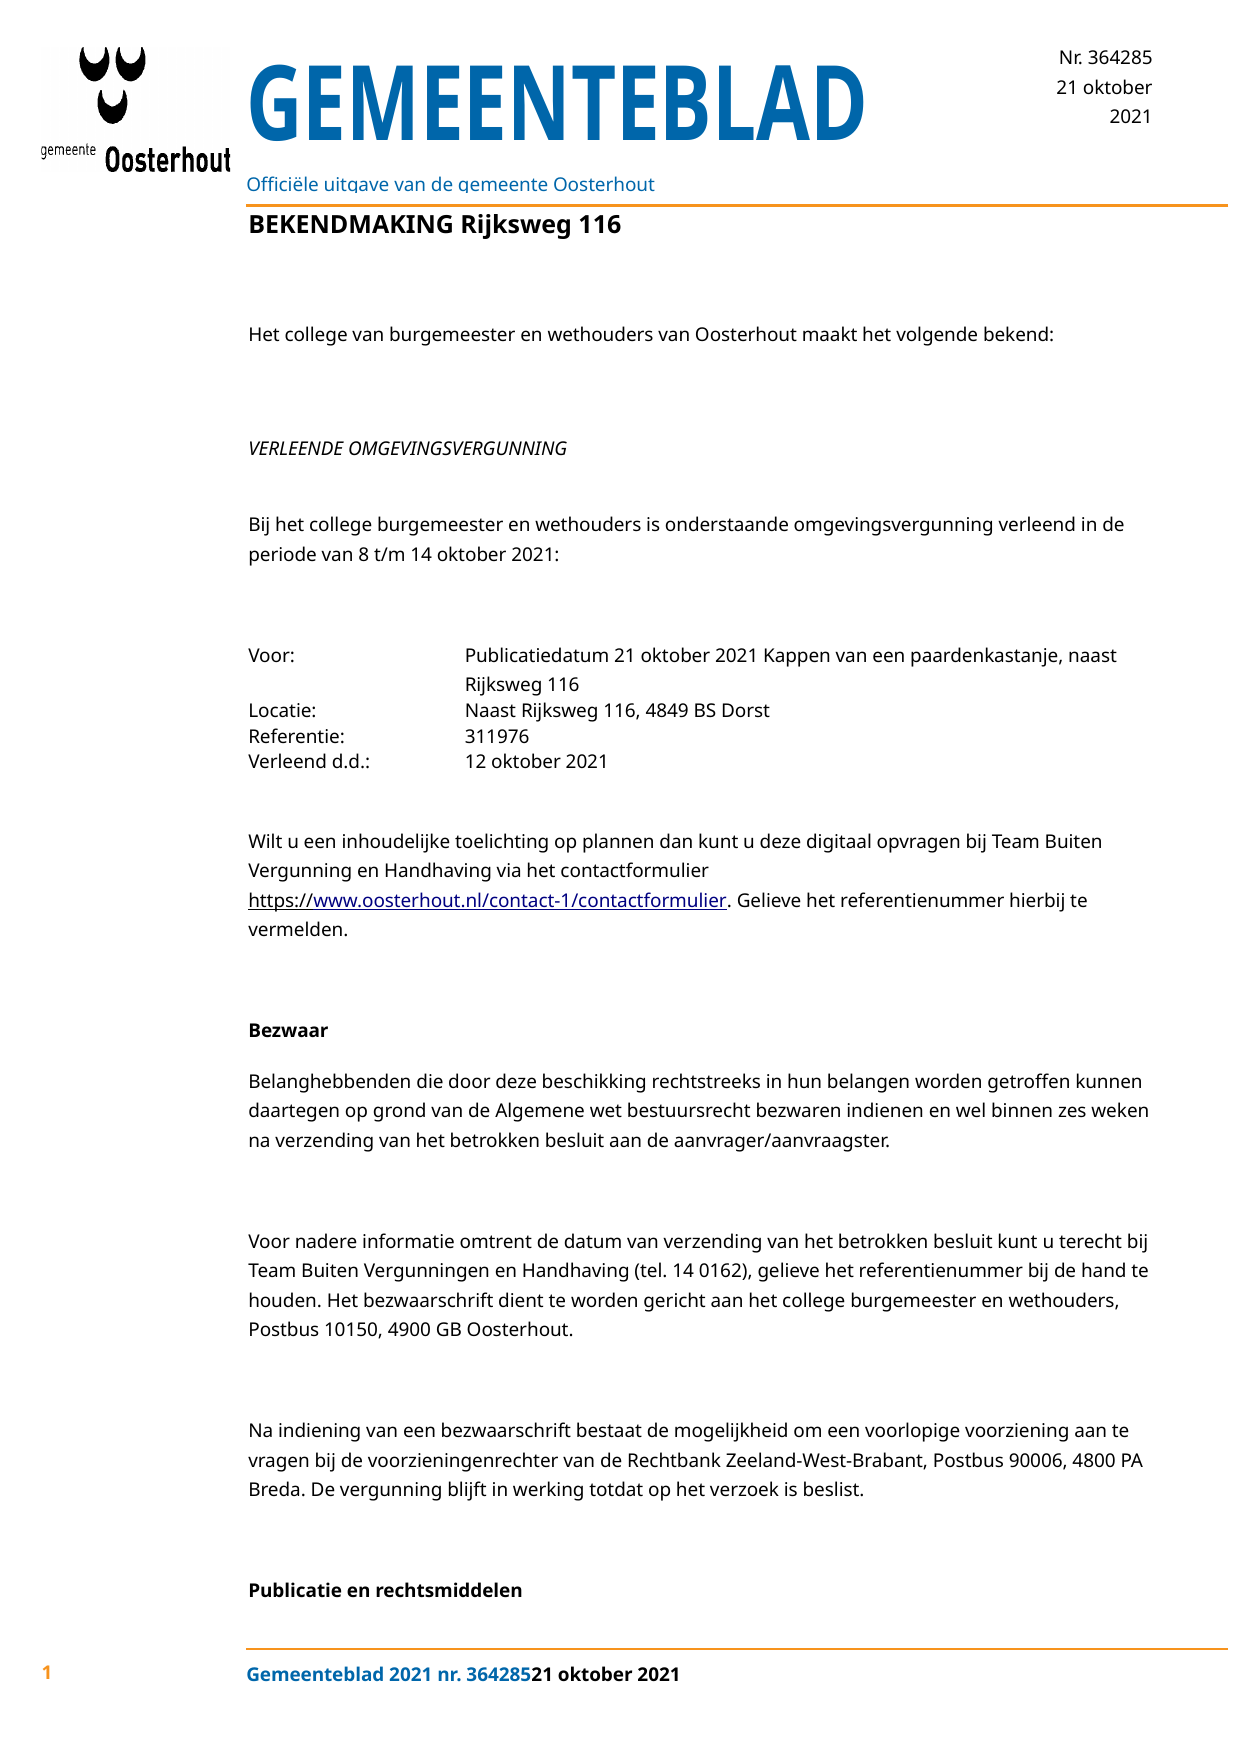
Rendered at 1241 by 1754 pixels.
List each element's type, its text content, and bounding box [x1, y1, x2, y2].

table_header Voor: [248, 642, 464, 697]
table_cell Locatie: [248, 697, 464, 723]
text BEKENDMAKING Rijksweg 116 [248, 207, 1152, 241]
table_header Publicatiedatum 21 oktober 2021 Kappen van een paardenkastanje, naast Rijksweg 116 [465, 642, 1152, 697]
table_cell 311976 [465, 723, 1152, 748]
table_cell Referentie: [248, 723, 464, 748]
table_cell Verleend d.d.: [248, 749, 464, 774]
text Na indiening van een bezwaarschrift bestaat de mogelijkheid om een voorlopige voorziening aan te vragen bij de voorzieningenrechter van de Rechtbank Zeeland-West-Brabant, Postbus 90006, 4800 PA Breda. De vergunning blijft in werking totdat op het verzoek is beslist. [248, 1417, 1152, 1502]
picture [41, 47, 231, 172]
text Bij het college burgemeester en wethouders is onderstaande omgevingsvergunning verleend in de periode van 8 t/m 14 oktober 2021: [248, 511, 1152, 567]
text Bezwaar [248, 1017, 1152, 1043]
table_cell Naast Rijksweg 116, 4849 BS Dorst [465, 697, 1152, 723]
table_cell 12 oktober 2021 [465, 749, 1152, 774]
text Wilt u een inhoudelijke toelichting op plannen dan kunt u deze digitaal opvragen bij Team Buiten Vergunning en Handhaving via het contactformulier https://www.oosterhout.nl/contact-1/contactformulier. Gelieve het referentienummer hierbij te vermelden. [248, 828, 1152, 942]
text Voor nadere informatie omtrent de datum van verzending van het betrokken besluit kunt u terecht bij Team Buiten Vergunningen en Handhaving (tel. 14 0162), gelieve het referentienummer bij de hand te houden. Het bezwaarschrift dient te worden gericht aan het college burgemeester en wethouders, Postbus 10150, 4900 GB Oosterhout. [248, 1228, 1152, 1342]
text Het college van burgemeester en wethouders van Oosterhout maakt het volgende bekend: [248, 321, 1152, 346]
text Publicatie en rechtsmiddelen [248, 1577, 1152, 1603]
text VERLEENDE OMGEVINGSVERGUNNING [248, 435, 1152, 461]
text Belanghebbenden die door deze beschikking rechtstreeks in hun belangen worden getroffen kunnen daartegen op grond van de Algemene wet bestuursrecht bezwaren indienen en wel binnen zes weken na verzending van het betrokken besluit aan de aanvrager/aanvraagster. [248, 1068, 1152, 1153]
